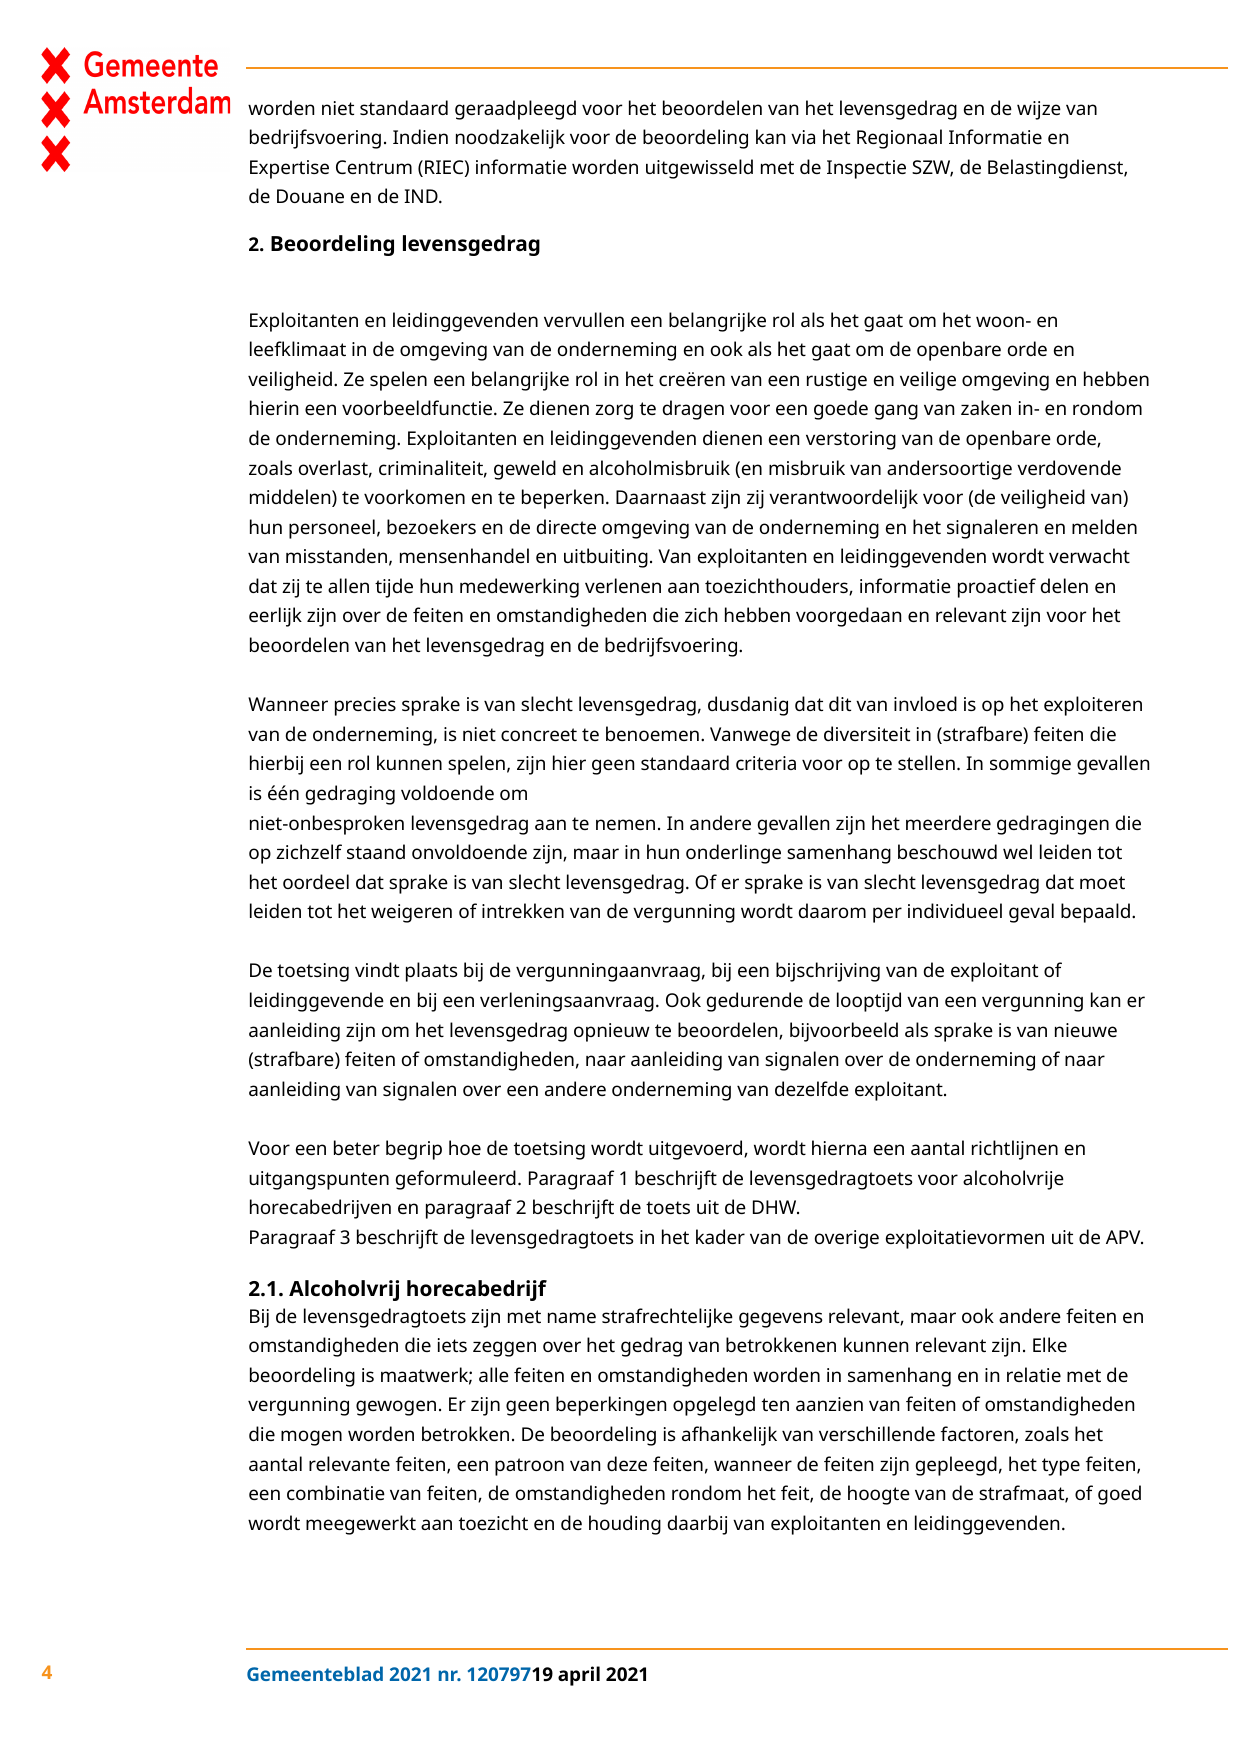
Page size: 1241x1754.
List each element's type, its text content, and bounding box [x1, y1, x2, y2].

picture [41, 47, 231, 172]
text De toetsing vindt plaats bij de vergunningaanvraag, bij een bijschrijving van de exploitant of leidinggevende en bij een verleningsaanvraag. Ook gedurende de looptijd van een vergunning kan er aanleiding zijn om het levensgedrag opnieuw te beoordelen, bijvoorbeeld als sprake is van nieuwe (strafbare) feiten of omstandigheden, naar aanleiding van signalen over de onderneming of naar aanleiding van signalen over een andere onderneming van dezelfde exploitant. [248, 958, 1152, 1102]
text Bij de levensgedragtoets zijn met name strafrechtelijke gegevens relevant, maar ook andere feiten en omstandigheden die iets zeggen over het gedrag van betrokkenen kunnen relevant zijn. Elke beoordeling is maatwerk; alle feiten en omstandigheden worden in samenhang en in relatie met de vergunning gewogen. Er zijn geen beperkingen opgelegd ten aanzien van feiten of omstandigheden die mogen worden betrokken. De beoordeling is afhankelijk van verschillende factoren, zoals het aantal relevante feiten, een patroon van deze feiten, wanneer de feiten zijn gepleegd, het type feiten, een combinatie van feiten, de omstandigheden rondom het feit, de hoogte van de strafmaat, of goed wordt meegewerkt aan toezicht en de houding daarbij van exploitanten en leidinggevenden. [248, 1303, 1152, 1536]
text niet-onbesproken levensgedrag aan te nemen. In andere gevallen zijn het meerdere gedragingen die op zichzelf staand onvoldoende zijn, maar in hun onderlinge samenhang beschouwd wel leiden tot het oordeel dat sprake is van slecht levensgedrag. Of er sprake is van slecht levensgedrag dat moet leiden tot het weigeren of intrekken van de vergunning wordt daarom per individueel geval bepaald. [248, 810, 1152, 924]
text Wanneer precies sprake is van slecht levensgedrag, dusdanig dat dit van invloed is op het exploiteren van de onderneming, is niet concreet te benoemen. Vanwege de diversiteit in (strafbare) feiten die hierbij een rol kunnen spelen, zijn hier geen standaard criteria voor op te stellen. In sommige gevallen is één gedraging voldoende om [248, 691, 1152, 806]
text Paragraaf 3 beschrijft de levensgedragtoets in het kader van de overige exploitatievormen uit de APV. [248, 1224, 1152, 1250]
text 2. Beoordeling levensgedrag [248, 229, 1152, 258]
text 2.1. Alcoholvrij horecabedrijf [248, 1274, 1152, 1303]
text Voor een beter begrip hoe de toetsing wordt uitgevoerd, wordt hierna een aantal richtlijnen en uitgangspunten geformuleerd. Paragraaf 1 beschrijft de levensgedragtoets voor alcoholvrije horecabedrijven en paragraaf 2 beschrijft de toets uit de DHW. [248, 1135, 1152, 1220]
text Exploitanten en leidinggevenden vervullen een belangrijke rol als het gaat om het woon- en leefklimaat in de omgeving van de onderneming en ook als het gaat om de openbare orde en veiligheid. Ze spelen een belangrijke rol in het creëren van een rustige en veilige omgeving en hebben hierin een voorbeeldfunctie. Ze dienen zorg te dragen voor een goede gang van zaken in- en rondom de onderneming. Exploitanten en leidinggevenden dienen een verstoring van de openbare orde, zoals overlast, criminaliteit, geweld en alcoholmisbruik (en misbruik van andersoortige verdovende middelen) te voorkomen en te beperken. Daarnaast zijn zij verantwoordelijk voor (de veiligheid van) hun personeel, bezoekers en de directe omgeving van de onderneming en het signaleren en melden van misstanden, mensenhandel en uitbuiting. Van exploitanten en leidinggevenden wordt verwacht dat zij te allen tijde hun medewerking verlenen aan toezichthouders, informatie proactief delen en eerlijk zijn over de feiten en omstandigheden die zich hebben voorgedaan en relevant zijn voor het beoordelen van het levensgedrag en de bedrijfsvoering. [248, 307, 1152, 658]
text worden niet standaard geraadpleegd voor het beoordelen van het levensgedrag en de wijze van bedrijfsvoering. Indien noodzakelijk voor de beoordeling kan via het Regionaal Informatie en Expertise Centrum (RIEC) informatie worden uitgewisseld met de Inspectie SZW, de Belastingdienst, de Douane en de IND. [248, 95, 1152, 209]
